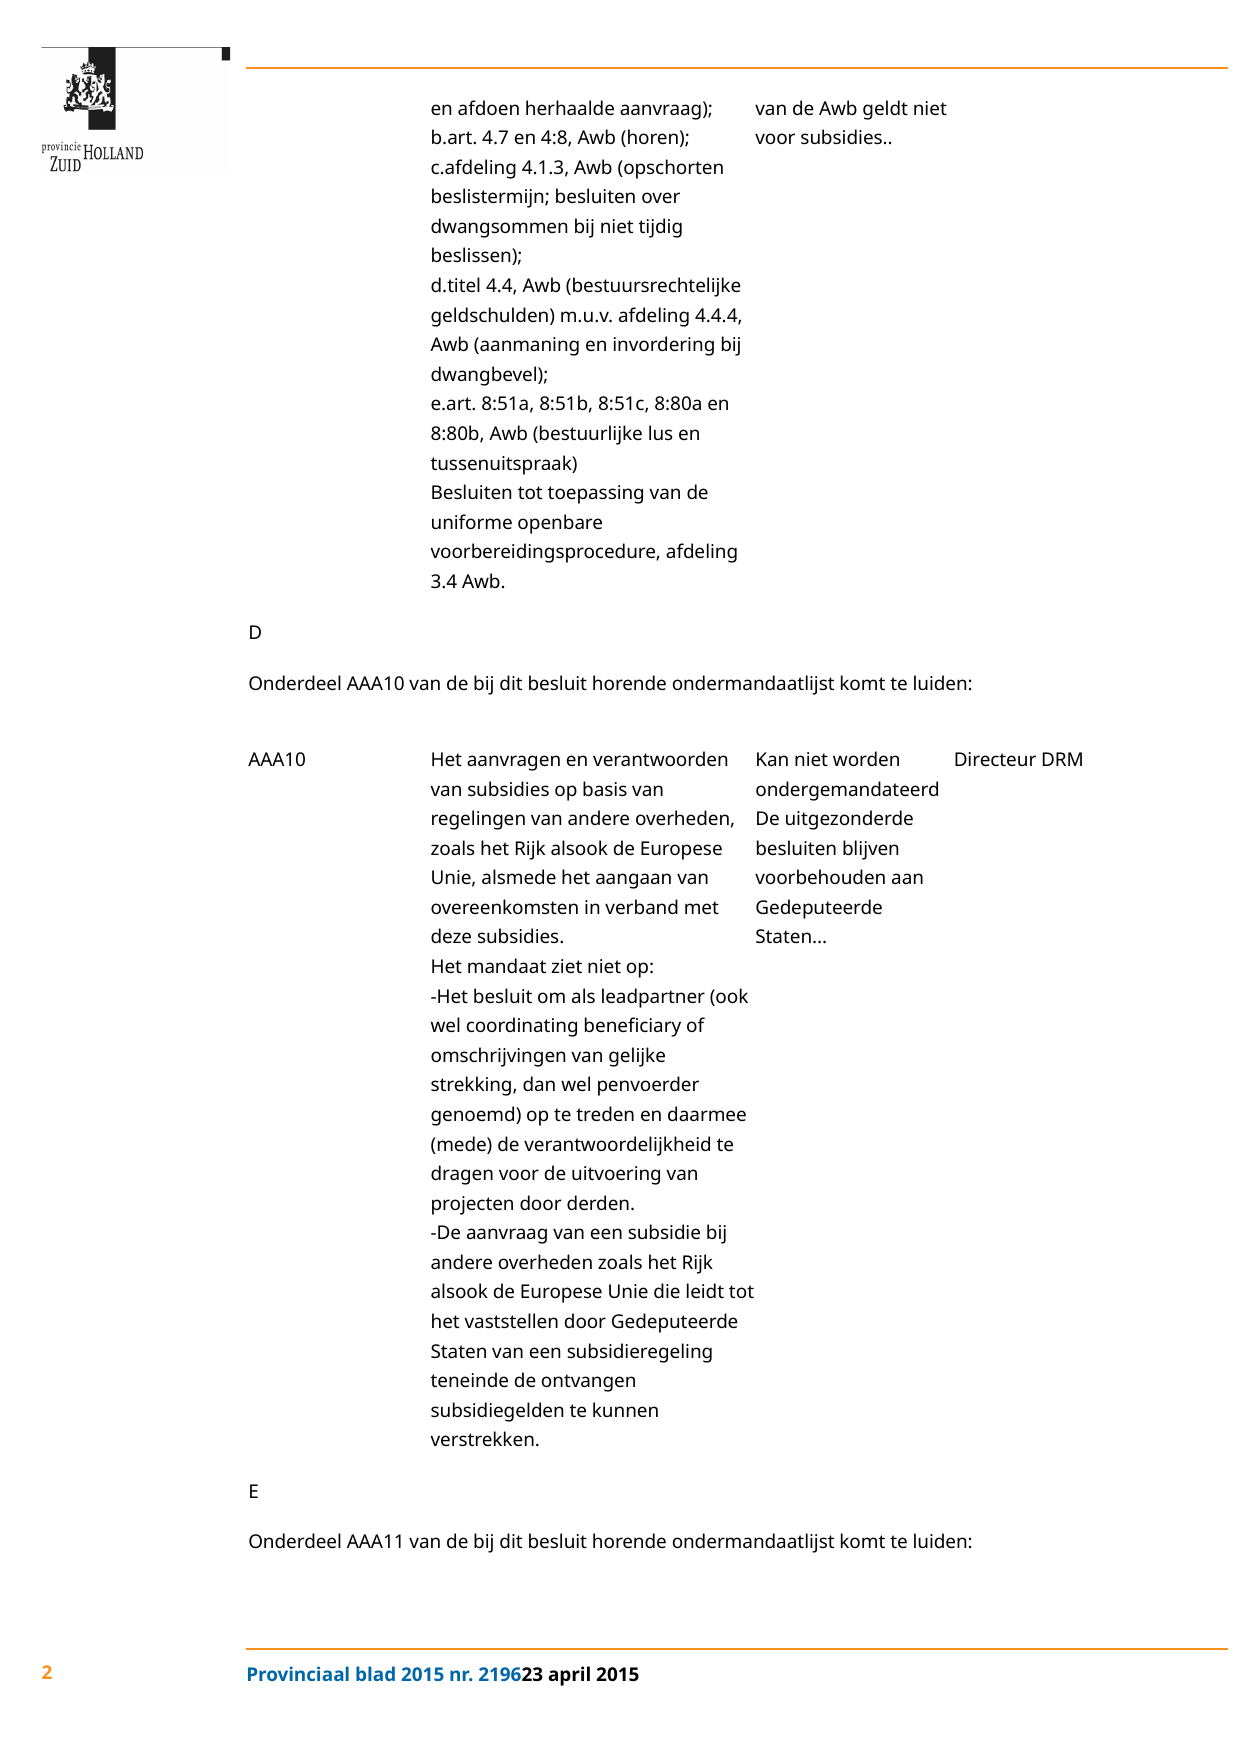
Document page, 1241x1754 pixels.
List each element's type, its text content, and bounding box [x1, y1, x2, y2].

table_header [954, 95, 1152, 594]
table_header Directeur DRM [954, 746, 1152, 1452]
table_header AAA10 [248, 746, 430, 1452]
table_header Kan niet worden ondergemandateerd De uitgezonderde besluiten blijven voorbehouden aan Gedeputeerde Staten... [755, 746, 953, 1452]
table_header en afdoen herhaalde aanvraag); b.art. 4.7 en 4:8, Awb (horen); c.afdeling 4.1.3, Awb (opschorten beslistermijn; besluiten over dwangsommen bij niet tijdig beslissen); d.titel 4.4, Awb (bestuursrechtelijke geldschulden) m.u.v. afdeling 4.4.4, Awb (aanmaning en invordering bij dwangbevel); e.art. 8:51a, 8:51b, 8:51c, 8:80a en 8:80b, Awb (bestuurlijke lus en tussenuitspraak) Besluiten tot toepassing van de uniforme openbare voorbereidingsprocedure, afdeling 3.4 Awb. [430, 95, 755, 594]
table_header [248, 95, 430, 594]
text Onderdeel AAA11 van de bij dit besluit horende ondermandaatlijst komt te luiden: [248, 1528, 1152, 1554]
table_header Het aanvragen en verantwoorden van subsidies op basis van regelingen van andere overheden, zoals het Rijk alsook de Europese Unie, alsmede het aangaan van overeenkomsten in verband met deze subsidies. Het mandaat ziet niet op: -Het besluit om als leadpartner (ook wel coordinating beneficiary of omschrijvingen van gelijke strekking, dan wel penvoerder genoemd) op te treden en daarmee (mede) de verantwoordelijkheid te dragen voor de uitvoering van projecten door derden. -De aanvraag van een subsidie bij andere overheden zoals het Rijk alsook de Europese Unie die leidt tot het vaststellen door Gedeputeerde Staten van een subsidieregeling teneinde de ontvangen subsidiegelden te kunnen verstrekken. [430, 746, 755, 1452]
text D [248, 619, 1152, 645]
table_header van de Awb geldt niet voor subsidies.. [755, 95, 953, 594]
text Onderdeel AAA10 van de bij dit besluit horende ondermandaatlijst komt te luiden: [248, 670, 1152, 696]
text E [248, 1478, 1152, 1504]
picture [41, 47, 231, 172]
